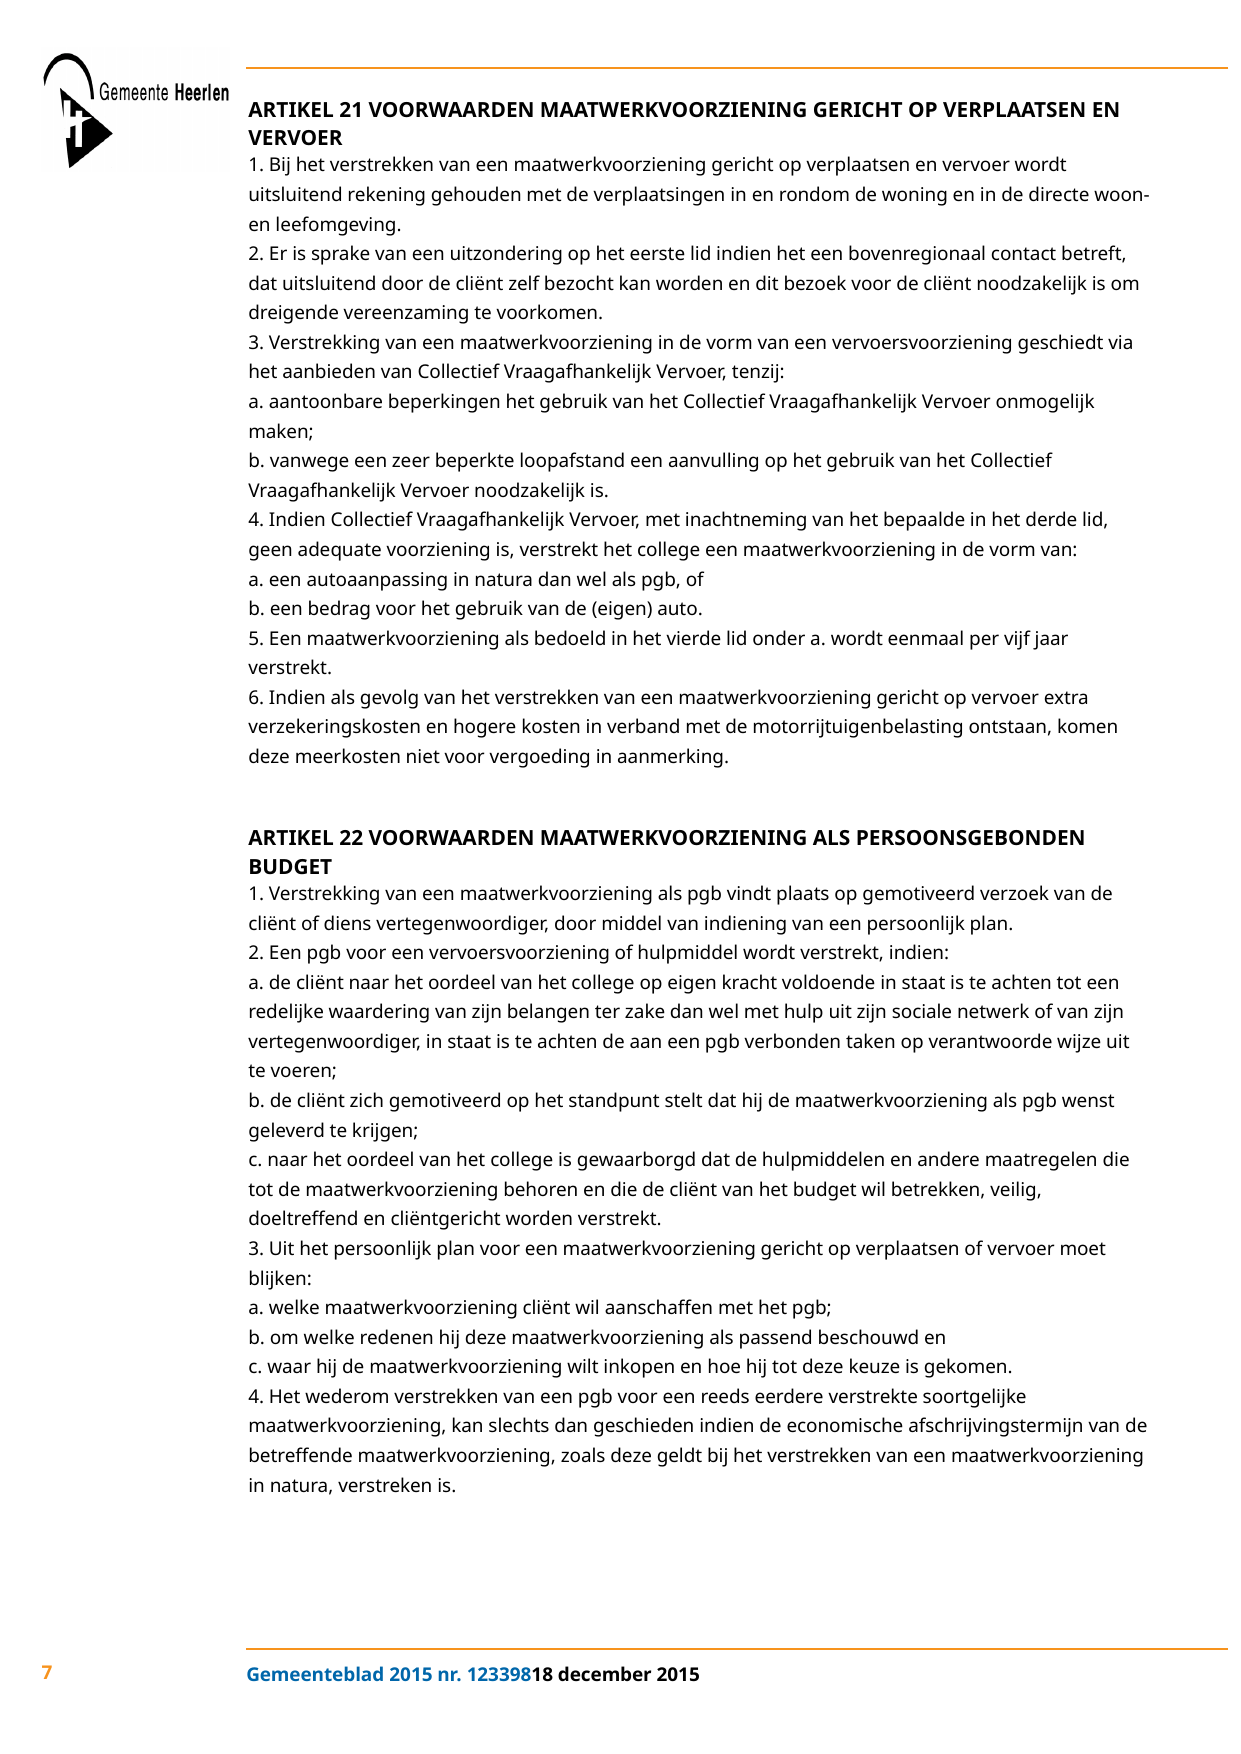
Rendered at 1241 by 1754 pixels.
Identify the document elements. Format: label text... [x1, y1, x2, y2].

text a. een autoaanpassing in natura dan wel als pgb, of [248, 566, 1152, 592]
text 4. Indien Collectief Vraagafhankelijk Vervoer, met inachtneming van het bepaalde in het derde lid, geen adequate voorziening is, verstrekt het college een maatwerkvoorziening in de vorm van: [248, 507, 1152, 562]
text a. welke maatwerkvoorziening cliënt wil aanschaffen met het pgb; [248, 1294, 1152, 1320]
text 4. Het wederom verstrekken van een pgb voor een reeds eerdere verstrekte soortgelijke maatwerkvoorziening, kan slechts dan geschieden indien de economische afschrijvingstermijn van de betreffende maatwerkvoorziening, zoals deze geldt bij het verstrekken van een maatwerkvoorziening in natura, verstreken is. [248, 1383, 1152, 1498]
text c. waar hij de maatwerkvoorziening wilt inkopen en hoe hij tot deze keuze is gekomen. [248, 1353, 1152, 1379]
text 1. Verstrekking van een maatwerkvoorziening als pgb vindt plaats op gemotiveerd verzoek van de cliënt of diens vertegenwoordiger, door middel van indiening van een persoonlijk plan. [248, 880, 1152, 936]
text a. aantoonbare beperkingen het gebruik van het Collectief Vraagafhankelijk Vervoer onmogelijk maken; [248, 388, 1152, 444]
text b. vanwege een zeer beperkte loopafstand een aanvulling op het gebruik van het Collectief Vraagafhankelijk Vervoer noodzakelijk is. [248, 447, 1152, 503]
text b. om welke redenen hij deze maatwerkvoorziening als passend beschouwd en [248, 1324, 1152, 1350]
text b. de cliënt zich gemotiveerd op het standpunt stelt dat hij de maatwerkvoorziening als pgb wenst geleverd te krijgen; [248, 1087, 1152, 1143]
text 3. Verstrekking van een maatwerkvoorziening in de vorm van een vervoersvoorziening geschiedt via het aanbieden van Collectief Vraagafhankelijk Vervoer, tenzij: [248, 329, 1152, 384]
text ARTIKEL 22 VOORWAARDEN MAATWERKVOORZIENING ALS PERSOONSGEBONDEN BUDGET [248, 823, 1152, 880]
text 2. Er is sprake van een uitzondering op het eerste lid indien het een bovenregionaal contact betreft, dat uitsluitend door de cliënt zelf bezocht kan worden en dit bezoek voor de cliënt noodzakelijk is om dreigende vereenzaming te voorkomen. [248, 240, 1152, 325]
text 3. Uit het persoonlijk plan voor een maatwerkvoorziening gericht op verplaatsen of vervoer moet blijken: [248, 1235, 1152, 1291]
text 1. Bij het verstrekken van een maatwerkvoorziening gericht op verplaatsen en vervoer wordt uitsluitend rekening gehouden met de verplaatsingen in en rondom de woning en in de directe woon- en leefomgeving. [248, 152, 1152, 237]
text a. de cliënt naar het oordeel van het college op eigen kracht voldoende in staat is te achten tot een redelijke waardering van zijn belangen ter zake dan wel met hulp uit zijn sociale netwerk of van zijn vertegenwoordiger, in staat is te achten de aan een pgb verbonden taken op verantwoorde wijze uit te voeren; [248, 969, 1152, 1083]
text 6. Indien als gevolg van het verstrekken van een maatwerkvoorziening gericht op vervoer extra verzekeringskosten en hogere kosten in verband met de motorrijtuigenbelasting ontstaan, komen deze meerkosten niet voor vergoeding in aanmerking. [248, 684, 1152, 769]
text b. een bedrag voor het gebruik van de (eigen) auto. [248, 595, 1152, 621]
text 2. Een pgb voor een vervoersvoorziening of hulpmiddel wordt verstrekt, indien: [248, 939, 1152, 965]
picture [41, 47, 231, 172]
text ARTIKEL 21 VOORWAARDEN MAATWERKVOORZIENING GERICHT OP VERPLAATSEN EN VERVOER [248, 95, 1152, 152]
text c. naar het oordeel van het college is gewaarborgd dat de hulpmiddelen en andere maatregelen die tot de maatwerkvoorziening behoren en die de cliënt van het budget wil betrekken, veilig, doeltreffend en cliëntgericht worden verstrekt. [248, 1146, 1152, 1231]
text 5. Een maatwerkvoorziening als bedoeld in het vierde lid onder a. wordt eenmaal per vijf jaar verstrekt. [248, 625, 1152, 680]
